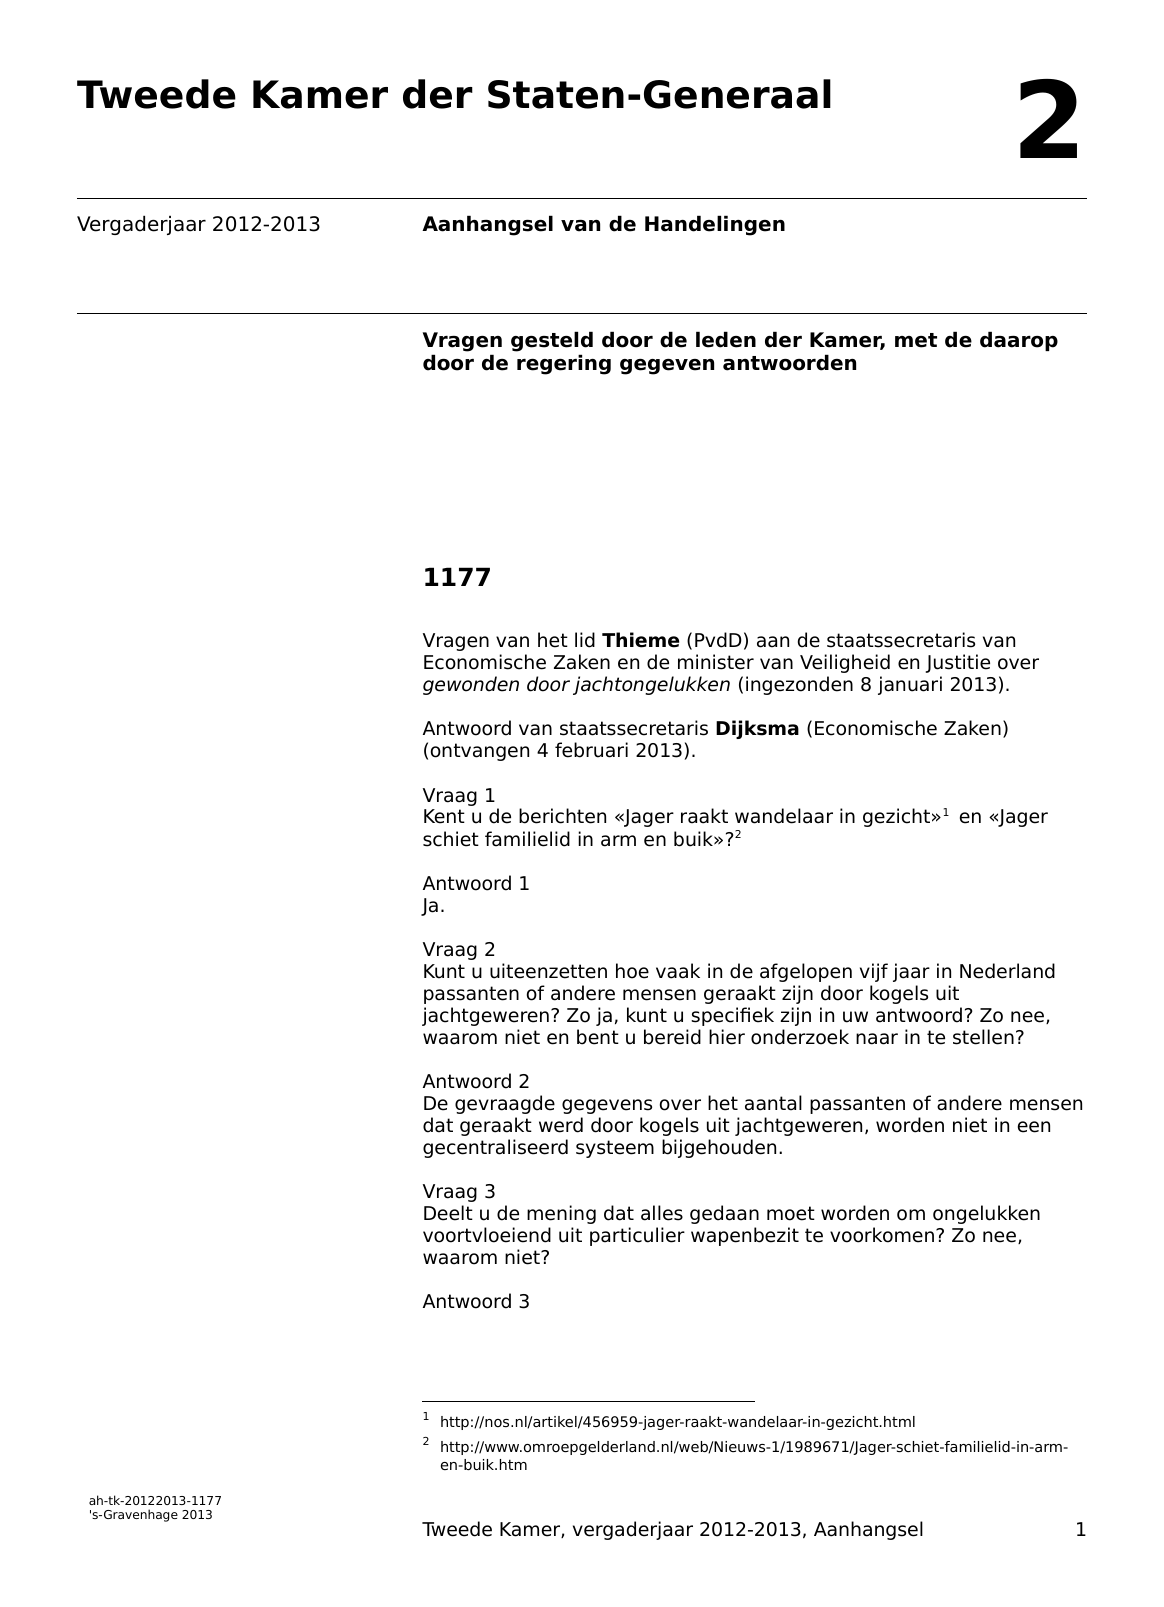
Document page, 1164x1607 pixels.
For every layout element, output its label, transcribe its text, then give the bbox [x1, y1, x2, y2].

table_header 2 [886, 59, 1087, 198]
text Vragen van het lid Thieme (PvdD) aan de staatssecretaris van Economische Zaken en de minister van Veiligheid en Justitie over gewonden door jachtongelukken (ingezonden 8 januari 2013). [422, 630, 1087, 696]
text 's-Gravenhage 2013 [88, 1508, 323, 1522]
text Deelt u de mening dat alles gedaan moet worden om ongelukken voortvloeiend uit particulier wapenbezit te voorkomen? Zo nee, waarom niet? [422, 1203, 1087, 1269]
text http://www.omroepgelderland.nl/web/Nieuws-1/1989671/Jager-schiet-familielid-in-arm-en-buik.htm [422, 1435, 1087, 1474]
text Antwoord 3 [422, 1291, 1087, 1313]
text ah-tk-20122013-1177 [88, 1494, 323, 1508]
text Vraag 2 [422, 939, 1087, 961]
text Antwoord van staatssecretaris Dijksma (Economische Zaken) (ontvangen 4 februari 2013). [422, 718, 1087, 762]
table_cell Vragen gesteld door de leden der Kamer, met de daarop door de regering gegeven antwoorden [422, 314, 1087, 375]
text Antwoord 1 [422, 873, 1087, 894]
text Ja. [422, 894, 1087, 917]
text 1177 [422, 563, 1087, 592]
table_cell Aanhangsel van de Handelingen [422, 199, 1087, 313]
text Kunt u uiteenzetten hoe vaak in de afgelopen vijf jaar in Nederland passanten of andere mensen geraakt zijn door kogels uit jachtgeweren? Zo ja, kunt u specifiek zijn in uw antwoord? Zo nee, waarom niet en bent u bereid hier onderzoek naar in te stellen? [422, 961, 1087, 1049]
table_cell Vergaderjaar 2012-2013 [77, 199, 422, 313]
text Kent u de berichten «Jager raakt wandelaar in gezicht» en «Jager schiet familielid in arm en buik»? [422, 806, 1087, 850]
text Vraag 1 [422, 784, 1087, 806]
text http://nos.nl/artikel/456959-jager-raakt-wandelaar-in-gezicht.html [422, 1410, 1087, 1432]
text De gevraagde gegevens over het aantal passanten of andere mensen dat geraakt werd door kogels uit jachtgeweren, worden niet in een gecentraliseerd systeem bijgehouden. [422, 1093, 1087, 1159]
table_header Tweede Kamer der Staten-Generaal [77, 59, 886, 198]
text Vraag 3 [422, 1181, 1087, 1203]
text Antwoord 2 [422, 1071, 1087, 1093]
table_cell [77, 314, 422, 375]
